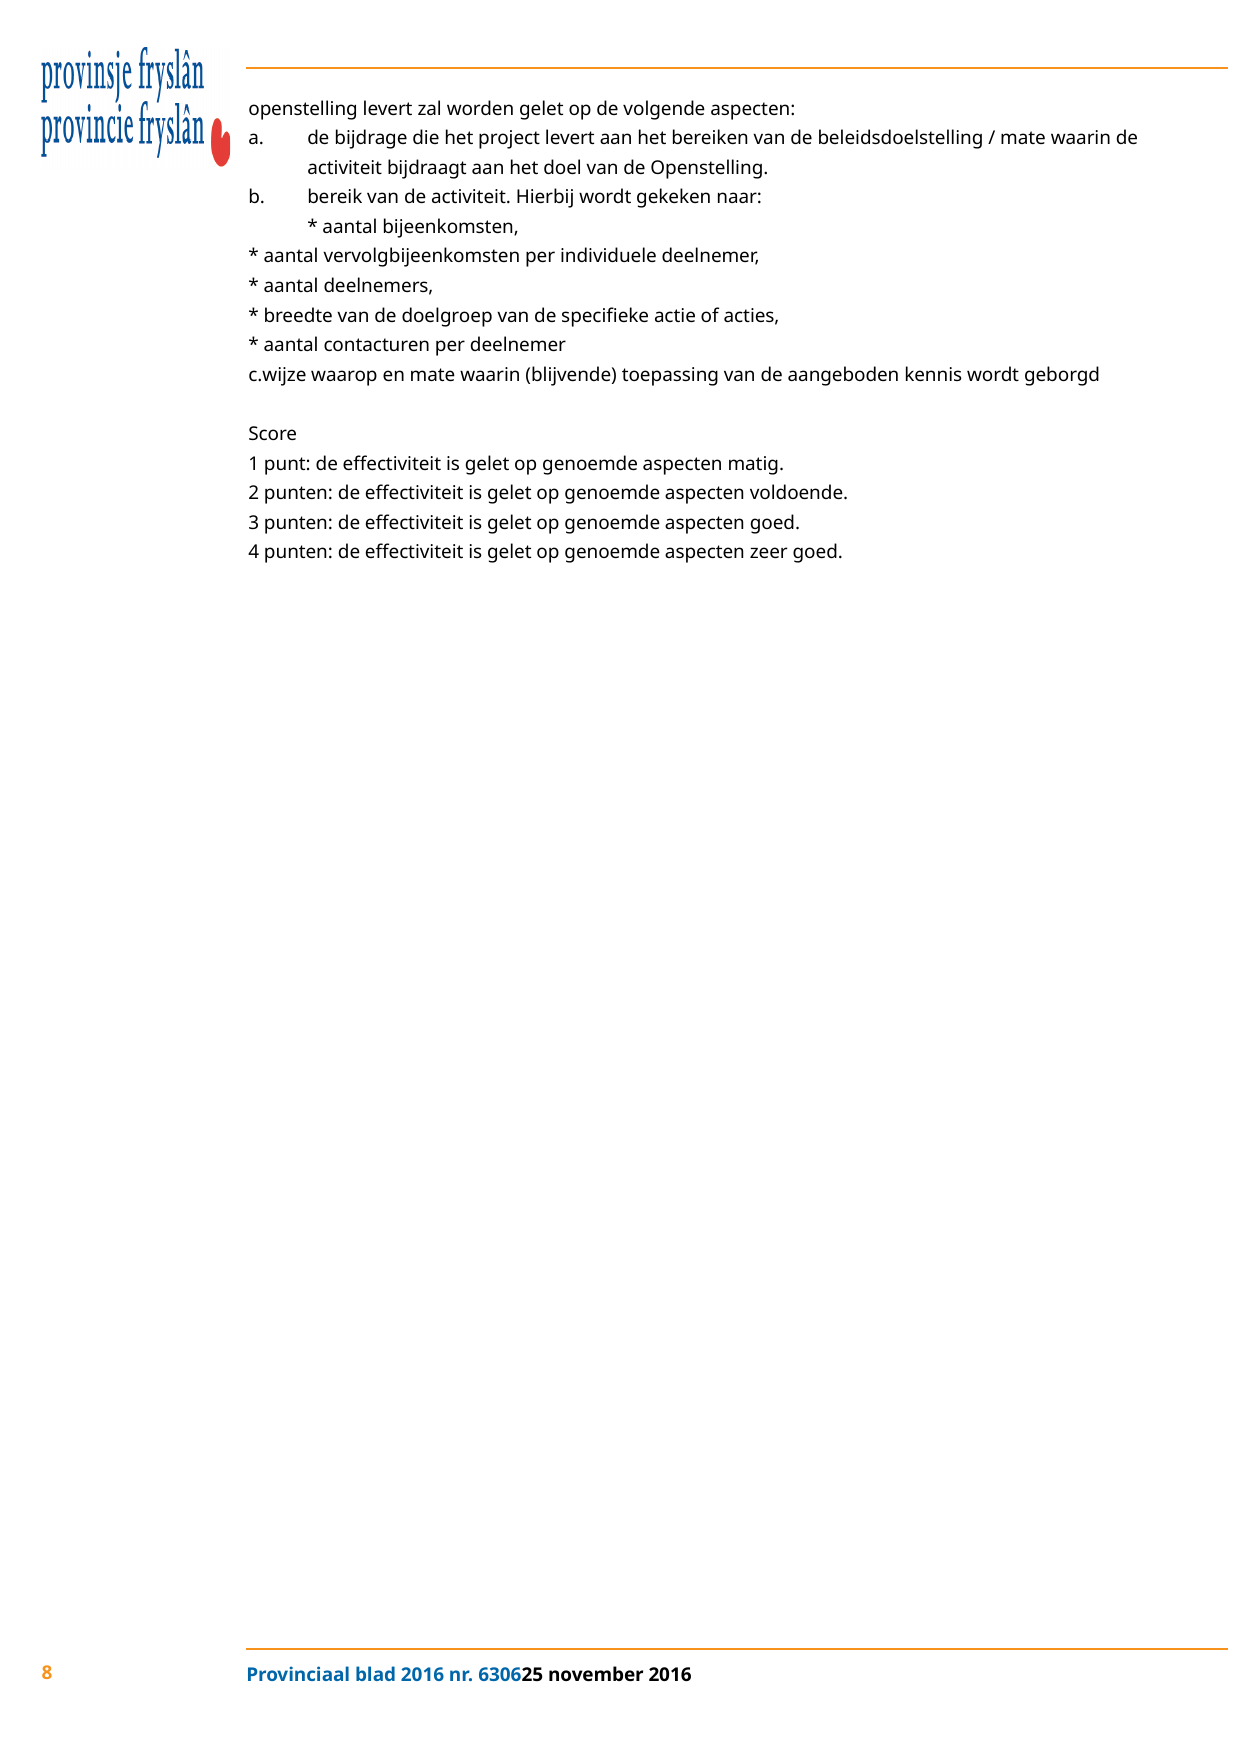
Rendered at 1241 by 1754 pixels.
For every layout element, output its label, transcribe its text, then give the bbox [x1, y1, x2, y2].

text * aantal vervolgbijeenkomsten per individuele deelnemer, [248, 243, 1152, 268]
picture [41, 47, 231, 172]
list de bijdrage die het project levert aan het bereiken van de beleidsdoelstelling / mate waarin de activiteit bijdraagt aan het doel van de Openstelling. [248, 124, 1152, 180]
text * breedte van de doelgroep van de specifieke actie of acties, [248, 302, 1152, 328]
text 3 punten: de effectiviteit is gelet op genoemde aspecten goed. [248, 509, 1152, 535]
text * aantal deelnemers, [248, 272, 1152, 298]
text 1 punt: de effectiviteit is gelet op genoemde aspecten matig. [248, 450, 1152, 476]
list bereik van de activiteit. Hierbij wordt gekeken naar: [248, 183, 1152, 209]
text * aantal contacturen per deelnemer [248, 331, 1152, 357]
text 2 punten: de effectiviteit is gelet op genoemde aspecten voldoende. [248, 479, 1152, 505]
list * aantal bijeenkomsten, [248, 213, 1152, 239]
text openstelling levert zal worden gelet op de volgende aspecten: [248, 95, 1152, 121]
text c.wijze waarop en mate waarin (blijvende) toepassing van de aangeboden kennis wordt geborgd [248, 361, 1152, 387]
text Score [248, 420, 1152, 446]
text 4 punten: de effectiviteit is gelet op genoemde aspecten zeer goed. [248, 538, 1152, 564]
